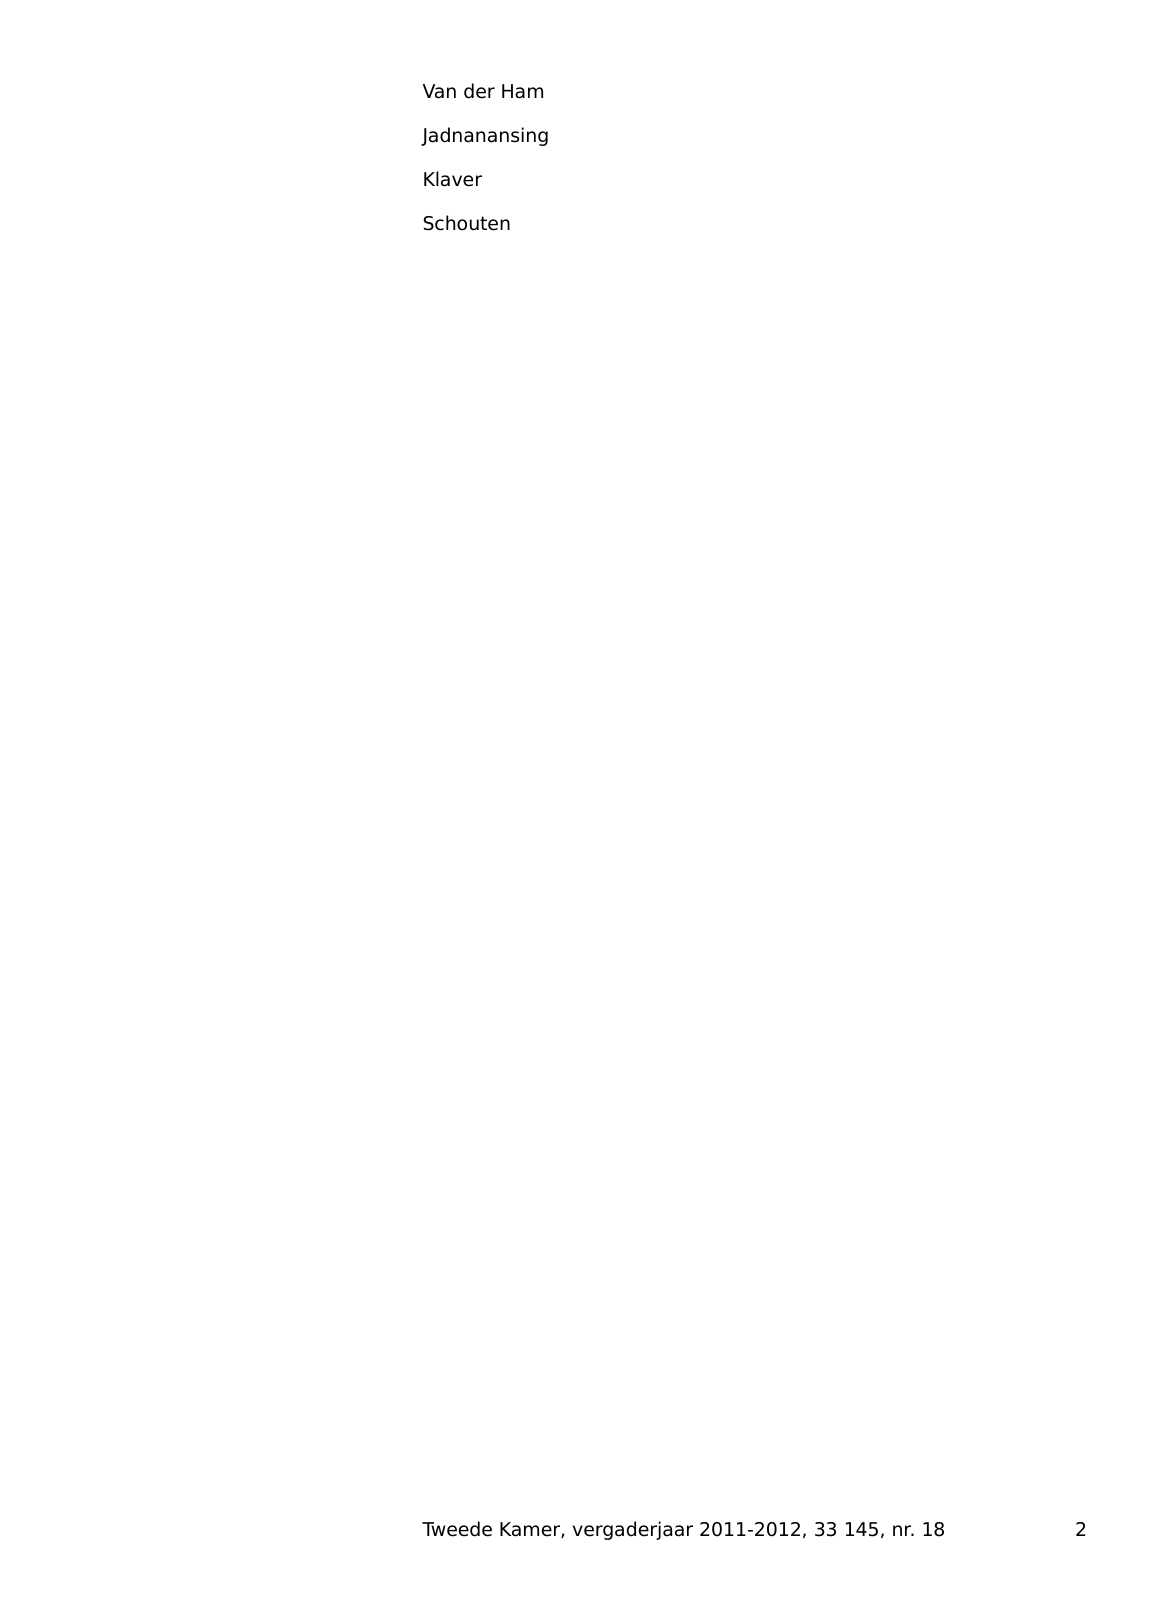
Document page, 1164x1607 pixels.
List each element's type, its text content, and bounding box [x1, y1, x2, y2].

text Van der Ham Jadnanansing Klaver Schouten [422, 59, 1087, 235]
